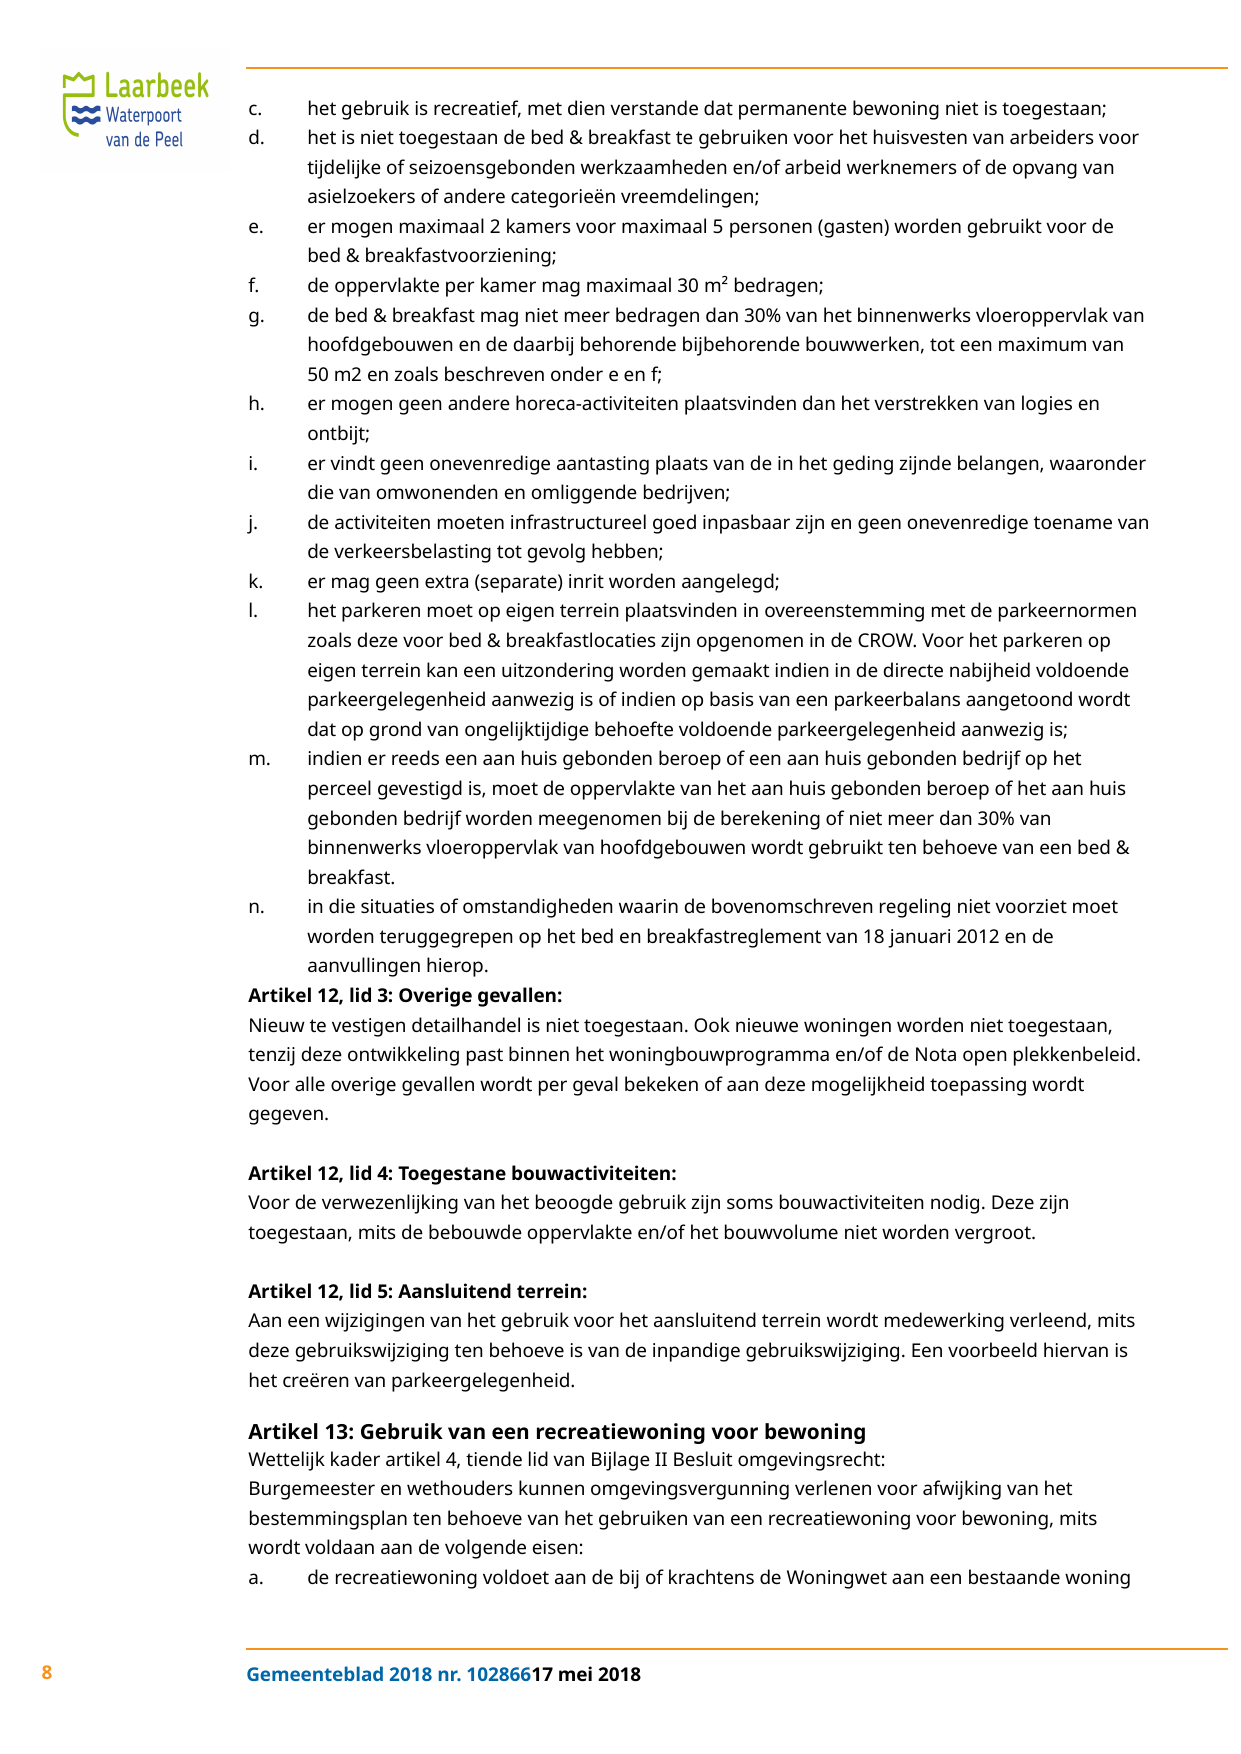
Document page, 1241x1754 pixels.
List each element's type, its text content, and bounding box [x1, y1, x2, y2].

list de recreatiewoning voldoet aan de bij of krachtens de Woningwet aan een bestaande woning [248, 1564, 1152, 1590]
text Wettelijk kader artikel 4, tiende lid van Bijlage II Besluit omgevingsrecht: [248, 1446, 1152, 1471]
list de oppervlakte per kamer mag maximaal 30 m² bedragen; [248, 272, 1152, 298]
list er mogen maximaal 2 kamers voor maximaal 5 personen (gasten) worden gebruikt voor de bed & breakfastvoorziening; [248, 213, 1152, 268]
list de bed & breakfast mag niet meer bedragen dan 30% van het binnenwerks vloeroppervlak van hoofdgebouwen en de daarbij behorende bijbehorende bouwwerken, tot een maximum van 50 m2 en zoals beschreven onder e en f; [248, 302, 1152, 387]
list er vindt geen onevenredige aantasting plaats van de in het geding zijnde belangen, waaronder die van omwonenden en omliggende bedrijven; [248, 450, 1152, 505]
text Artikel 13: Gebruik van een recreatiewoning voor bewoning [248, 1417, 1152, 1446]
text Burgemeester en wethouders kunnen omgevingsvergunning verlenen voor afwijking van het bestemmingsplan ten behoeve van het gebruiken van een recreatiewoning voor bewoning, mits wordt voldaan aan de volgende eisen: [248, 1475, 1152, 1560]
list in die situaties of omstandigheden waarin de bovenomschreven regeling niet voorziet moet worden teruggegrepen op het bed en breakfastreglement van 18 januari 2012 en de aanvullingen hierop. [248, 893, 1152, 978]
list de activiteiten moeten infrastructureel goed inpasbaar zijn en geen onevenredige toename van de verkeersbelasting tot gevolg hebben; [248, 509, 1152, 564]
text Nieuw te vestigen detailhandel is niet toegestaan. Ook nieuwe woningen worden niet toegestaan, tenzij deze ontwikkeling past binnen het woningbouwprogramma en/of de Nota open plekkenbeleid. Voor alle overige gevallen wordt per geval bekeken of aan deze mogelijkheid toepassing wordt gegeven. [248, 1012, 1152, 1126]
list indien er reeds een aan huis gebonden beroep of een aan huis gebonden bedrijf op het perceel gevestigd is, moet de oppervlakte van het aan huis gebonden beroep of het aan huis gebonden bedrijf worden meegenomen bij de berekening of niet meer dan 30% van binnenwerks vloeroppervlak van hoofdgebouwen wordt gebruikt ten behoeve van een bed & breakfast. [248, 746, 1152, 890]
list het is niet toegestaan de bed & breakfast te gebruiken voor het huisvesten van arbeiders voor tijdelijke of seizoensgebonden werkzaamheden en/of arbeid werknemers of de opvang van asielzoekers of andere categorieën vreemdelingen; [248, 124, 1152, 209]
list het parkeren moet op eigen terrein plaatsvinden in overeenstemming met de parkeernormen zoals deze voor bed & breakfastlocaties zijn opgenomen in de CROW. Voor het parkeren op eigen terrein kan een uitzondering worden gemaakt indien in de directe nabijheid voldoende parkeergelegenheid aanwezig is of indien op basis van een parkeerbalans aangetoond wordt dat op grond van ongelijktijdige behoefte voldoende parkeergelegenheid aanwezig is; [248, 598, 1152, 742]
text Artikel 12, lid 3: Overige gevallen: [248, 982, 1152, 1008]
text Voor de verwezenlijking van het beoogde gebruik zijn soms bouwactiviteiten nodig. Deze zijn toegestaan, mits de bebouwde oppervlakte en/of het bouwvolume niet worden vergroot. [248, 1189, 1152, 1245]
picture [41, 47, 231, 172]
list het gebruik is recreatief, met dien verstande dat permanente bewoning niet is toegestaan; [248, 95, 1152, 121]
text Aan een wijzigingen van het gebruik voor het aansluitend terrein wordt medewerking verleend, mits deze gebruikswijziging ten behoeve is van de inpandige gebruikswijziging. Een voorbeeld hiervan is het creëren van parkeergelegenheid. [248, 1308, 1152, 1393]
text Artikel 12, lid 5: Aansluitend terrein: [248, 1278, 1152, 1304]
list er mogen geen andere horeca-activiteiten plaatsvinden dan het verstrekken van logies en ontbijt; [248, 391, 1152, 446]
list er mag geen extra (separate) inrit worden aangelegd; [248, 568, 1152, 594]
text Artikel 12, lid 4: Toegestane bouwactiviteiten: [248, 1160, 1152, 1186]
